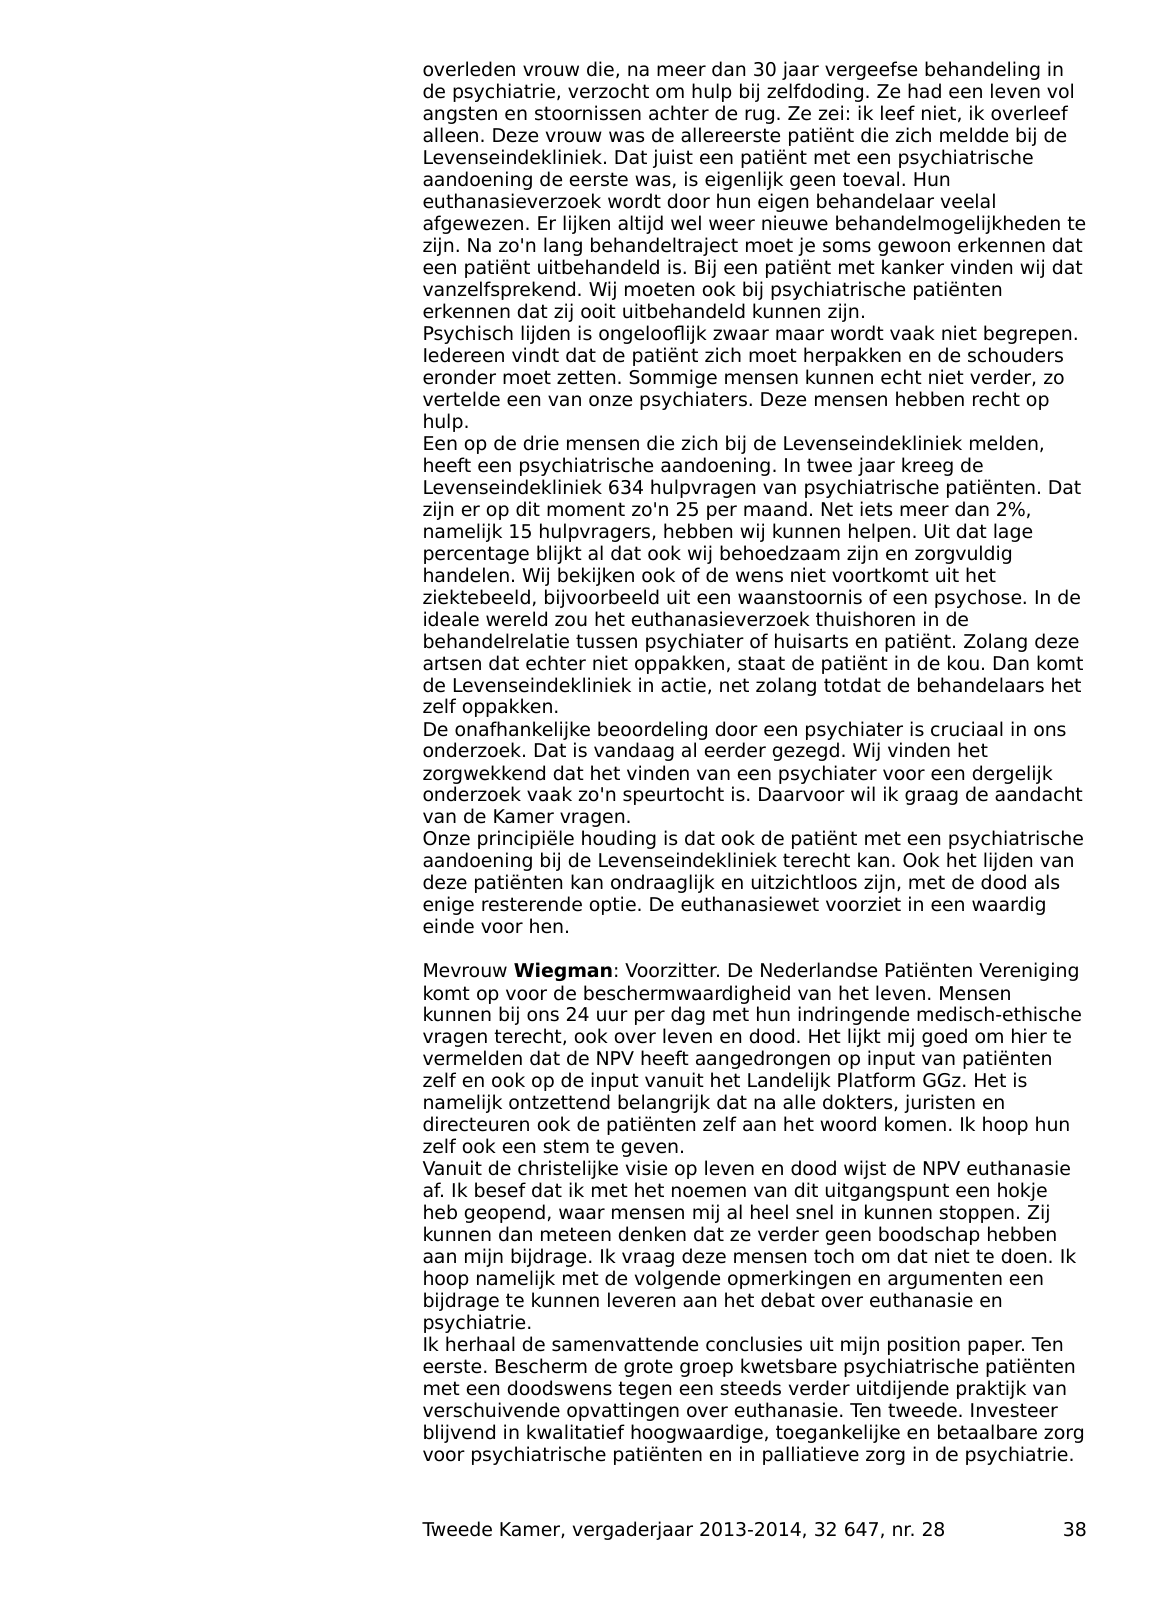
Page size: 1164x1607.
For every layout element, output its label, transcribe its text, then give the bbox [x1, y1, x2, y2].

text Vanuit de christelijke visie op leven en dood wijst de NPV euthanasie af. Ik besef dat ik met het noemen van dit uitgangspunt een hokje heb geopend, waar mensen mij al heel snel in kunnen stoppen. Zij kunnen dan meteen denken dat ze verder geen boodschap hebben aan mijn bijdrage. Ik vraag deze mensen toch om dat niet te doen. Ik hoop namelijk met de volgende opmerkingen en argumenten een bijdrage te kunnen leveren aan het debat over euthanasie en psychiatrie. [422, 1158, 1087, 1334]
text De onafhankelijke beoordeling door een psychiater is cruciaal in ons onderzoek. Dat is vandaag al eerder gezegd. Wij vinden het zorgwekkend dat het vinden van een psychiater voor een dergelijk onderzoek vaak zo'n speurtocht is. Daarvoor wil ik graag de aandacht van de Kamer vragen. [422, 718, 1087, 828]
text Een op de drie mensen die zich bij de Levenseindekliniek melden, heeft een psychiatrische aandoening. In twee jaar kreeg de Levenseindekliniek 634 hulpvragen van psychiatrische patiënten. Dat zijn er op dit moment zo'n 25 per maand. Net iets meer dan 2%, namelijk 15 hulpvragers, hebben wij kunnen helpen. Uit dat lage percentage blijkt al dat ook wij behoedzaam zijn en zorgvuldig handelen. Wij bekijken ook of de wens niet voortkomt uit het ziektebeeld, bijvoorbeeld uit een waanstoornis of een psychose. In de ideale wereld zou het euthanasieverzoek thuishoren in de behandelrelatie tussen psychiater of huisarts en patiënt. Zolang deze artsen dat echter niet oppakken, staat de patiënt in de kou. Dan komt de Levenseindekliniek in actie, net zolang totdat de behandelaars het zelf oppakken. [422, 433, 1087, 718]
text Ik herhaal de samenvattende conclusies uit mijn position paper. Ten eerste. Bescherm de grote groep kwetsbare psychiatrische patiënten met een doodswens tegen een steeds verder uitdijende praktijk van verschuivende opvattingen over euthanasie. Ten tweede. Investeer blijvend in kwalitatief hoogwaardige, toegankelijke en betaalbare zorg voor psychiatrische patiënten en in palliatieve zorg in de psychiatrie. [422, 1334, 1087, 1466]
text Mevrouw Wiegman: Voorzitter. De Nederlandse Patiënten Vereniging komt op voor de beschermwaardigheid van het leven. Mensen kunnen bij ons 24 uur per dag met hun indringende medisch-ethische vragen terecht, ook over leven en dood. Het lijkt mij goed om hier te vermelden dat de NPV heeft aangedrongen op input van patiënten zelf en ook op de input vanuit het Landelijk Platform GGz. Het is namelijk ontzettend belangrijk dat na alle dokters, juristen en directeuren ook de patiënten zelf aan het woord komen. Ik hoop hun zelf ook een stem te geven. [422, 960, 1087, 1158]
text Onze principiële houding is dat ook de patiënt met een psychiatrische aandoening bij de Levenseindekliniek terecht kan. Ook het lijden van deze patiënten kan ondraaglijk en uitzichtloos zijn, met de dood als enige resterende optie. De euthanasiewet voorziet in een waardig einde voor hen. [422, 828, 1087, 938]
text overleden vrouw die, na meer dan 30 jaar vergeefse behandeling in de psychiatrie, verzocht om hulp bij zelfdoding. Ze had een leven vol angsten en stoornissen achter de rug. Ze zei: ik leef niet, ik overleef alleen. Deze vrouw was de allereerste patiënt die zich meldde bij de Levenseindekliniek. Dat juist een patiënt met een psychiatrische aandoening de eerste was, is eigenlijk geen toeval. Hun euthanasieverzoek wordt door hun eigen behandelaar veelal afgewezen. Er lijken altijd wel weer nieuwe behandelmogelijkheden te zijn. Na zo'n lang behandeltraject moet je soms gewoon erkennen dat een patiënt uitbehandeld is. Bij een patiënt met kanker vinden wij dat vanzelfsprekend. Wij moeten ook bij psychiatrische patiënten erkennen dat zij ooit uitbehandeld kunnen zijn. [422, 59, 1087, 323]
text Psychisch lijden is ongelooflijk zwaar maar wordt vaak niet begrepen. Iedereen vindt dat de patiënt zich moet herpakken en de schouders eronder moet zetten. Sommige mensen kunnen echt niet verder, zo vertelde een van onze psychiaters. Deze mensen hebben recht op hulp. [422, 323, 1087, 433]
